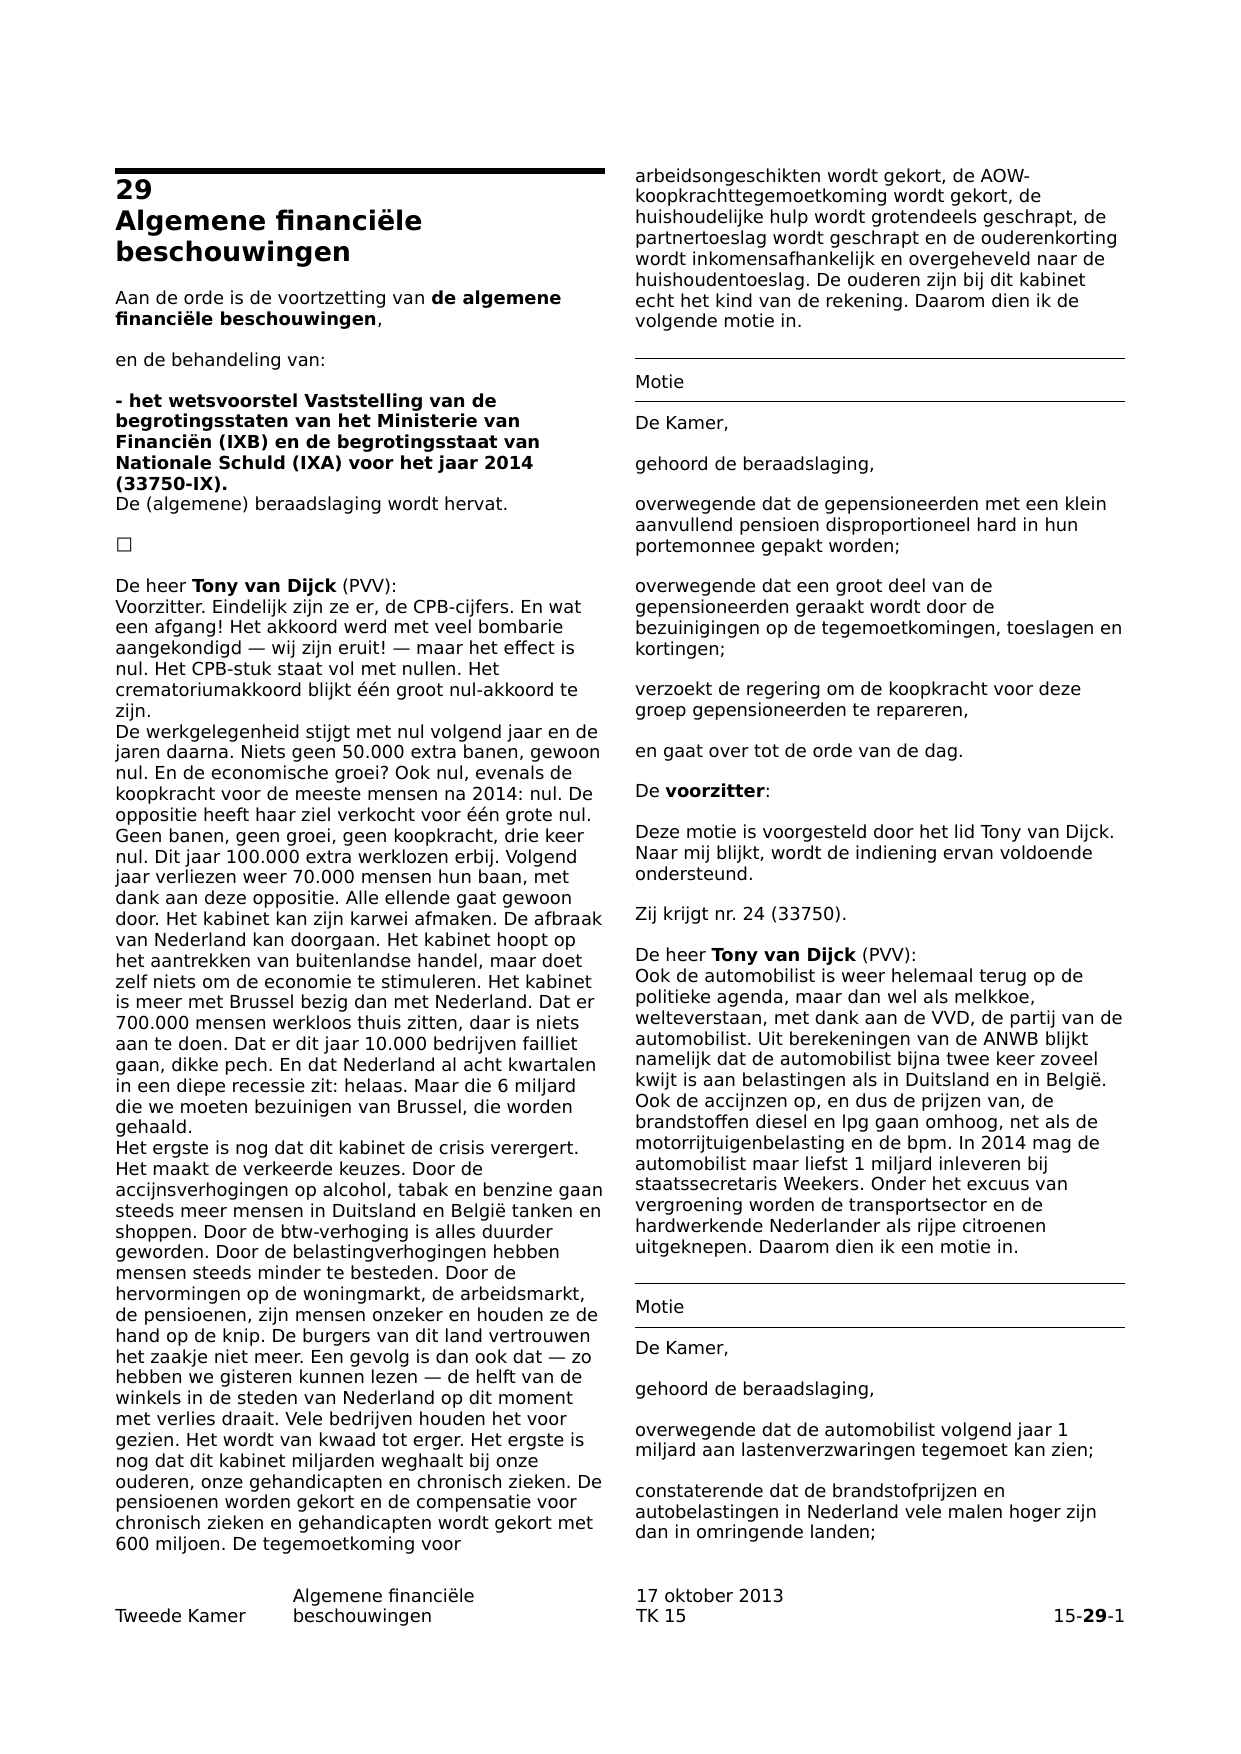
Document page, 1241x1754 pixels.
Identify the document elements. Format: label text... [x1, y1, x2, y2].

text De voorzitter: [635, 781, 1125, 802]
text en gaat over tot de orde van de dag. [635, 741, 1125, 761]
text Het ergste is nog dat dit kabinet de crisis verergert. Het maakt de verkeerde keuzes. Door de accijnsverhogingen op alcohol, tabak en benzine gaan steeds meer mensen in Duitsland en België tanken en shoppen. Door de btw-verhoging is alles duurder geworden. Door de belastingverhogingen hebben mensen steeds minder te besteden. Door de hervormingen op de woningmarkt, de arbeidsmarkt, de pensioenen, zijn mensen onzeker en houden ze de hand op de knip. De burgers van dit land vertrouwen het zaakje niet meer. Een gevolg is dan ook dat — zo hebben we gisteren kunnen lezen — de helft van de winkels in de steden van Nederland op dit moment met verlies draait. Vele bedrijven houden het voor gezien. Het wordt van kwaad tot erger. Het ergste is nog dat dit kabinet miljarden weghaalt bij onze ouderen, onze gehandicapten en chronisch zieken. De pensioenen worden gekort en de compensatie voor chronisch zieken en gehandicapten wordt gekort met 600 miljoen. De tegemoetkoming voor [115, 1138, 605, 1555]
text arbeidsongeschikten wordt gekort, de AOW-koopkrachttegemoetkoming wordt gekort, de huishoudelijke hulp wordt grotendeels geschrapt, de partnertoeslag wordt geschrapt en de ouderenkorting wordt inkomensafhankelijk en overgeheveld naar de huishoudentoeslag. De ouderen zijn bij dit kabinet echt het kind van de rekening. Daarom dien ik de volgende motie in. [635, 165, 1125, 332]
text Aan de orde is de voortzetting van de algemene financiële beschouwingen, [115, 288, 605, 330]
text verzoekt de regering om de koopkracht voor deze groep gepensioneerden te repareren, [635, 679, 1125, 721]
text De heer Tony van Dijck (PVV): [635, 945, 1125, 966]
text De (algemene) beraadslaging wordt hervat. [115, 494, 605, 515]
text De Kamer, [635, 1338, 1125, 1359]
text Ook de automobilist is weer helemaal terug op de politieke agenda, maar dan wel als melkkoe, welteverstaan, met dank aan de VVD, de partij van de automobilist. Uit berekeningen van de ANWB blijkt namelijk dat de automobilist bijna twee keer zoveel kwijt is aan belastingen als in Duitsland en in België. Ook de accijnzen op, en dus de prijzen van, de brandstoffen diesel en lpg gaan omhoog, net als de motorrijtuigenbelasting en de bpm. In 2014 mag de automobilist maar liefst 1 miljard inleveren bij staatssecretaris Weekers. Onder het excuus van vergroening worden de transportsector en de hardwerkende Nederlander als rijpe citroenen uitgeknepen. Daarom dien ik een motie in. [635, 966, 1125, 1257]
text Motie [635, 372, 1125, 393]
text en de behandeling van: [115, 350, 605, 371]
text overwegende dat een groot deel van de gepensioneerden geraakt wordt door de bezuinigingen op de tegemoetkomingen, toeslagen en kortingen; [635, 576, 1125, 659]
text Voorzitter. Eindelijk zijn ze er, de CPB-cijfers. En wat een afgang! Het akkoord werd met veel bombarie aangekondigd — wij zijn eruit! — maar het effect is nul. Het CPB-stuk staat vol met nullen. Het crematoriumakkoord blijkt één groot nul-akkoord te zijn. [115, 596, 605, 721]
text gehoord de beraadslaging, [635, 453, 1125, 474]
text constaterende dat de brandstofprijzen en autobelastingen in Nederland vele malen hoger zijn dan in omringende landen; [635, 1481, 1125, 1543]
title 29 Algemene financiële beschouwingen [115, 174, 605, 268]
text De werkgelegenheid stijgt met nul volgend jaar en de jaren daarna. Niets geen 50.000 extra banen, gewoon nul. En de economische groei? Ook nul, evenals de koopkracht voor de meeste mensen na 2014: nul. De oppositie heeft haar ziel verkocht voor één grote nul. Geen banen, geen groei, geen koopkracht, drie keer nul. Dit jaar 100.000 extra werklozen erbij. Volgend jaar verliezen weer 70.000 mensen hun baan, met dank aan deze oppositie. Alle ellende gaat gewoon door. Het kabinet kan zijn karwei afmaken. De afbraak van Nederland kan doorgaan. Het kabinet hoopt op het aantrekken van buitenlandse handel, maar doet zelf niets om de economie te stimuleren. Het kabinet is meer met Brussel bezig dan met Nederland. Dat er 700.000 mensen werkloos thuis zitten, daar is niets aan te doen. Dat er dit jaar 10.000 bedrijven failliet gaan, dikke pech. En dat Nederland al acht kwartalen in een diepe recessie zit: helaas. Maar die 6 miljard die we moeten bezuinigen van Brussel, die worden gehaald. [115, 721, 605, 1138]
text De Kamer, [635, 413, 1125, 433]
text Zij krijgt nr. 24 (33750). [635, 904, 1125, 925]
text - het wetsvoorstel Vaststelling van de begrotingsstaten van het Ministerie van Financiën (IXB) en de begrotingsstaat van Nationale Schuld (IXA) voor het jaar 2014 (33750-IX). [115, 391, 605, 494]
text gehoord de beraadslaging, [635, 1379, 1125, 1399]
text Motie [635, 1297, 1125, 1318]
text Deze motie is voorgesteld door het lid Tony van Dijck. Naar mij blijkt, wordt de indiening ervan voldoende ondersteund. [635, 822, 1125, 884]
text overwegende dat de gepensioneerden met een klein aanvullend pensioen disproportioneel hard in hun portemonnee gepakt worden; [635, 494, 1125, 556]
text overwegende dat de automobilist volgend jaar 1 miljard aan lastenverzwaringen tegemoet kan zien; [635, 1419, 1125, 1461]
text De heer Tony van Dijck (PVV): [115, 576, 605, 596]
text ⬜ [115, 535, 605, 556]
